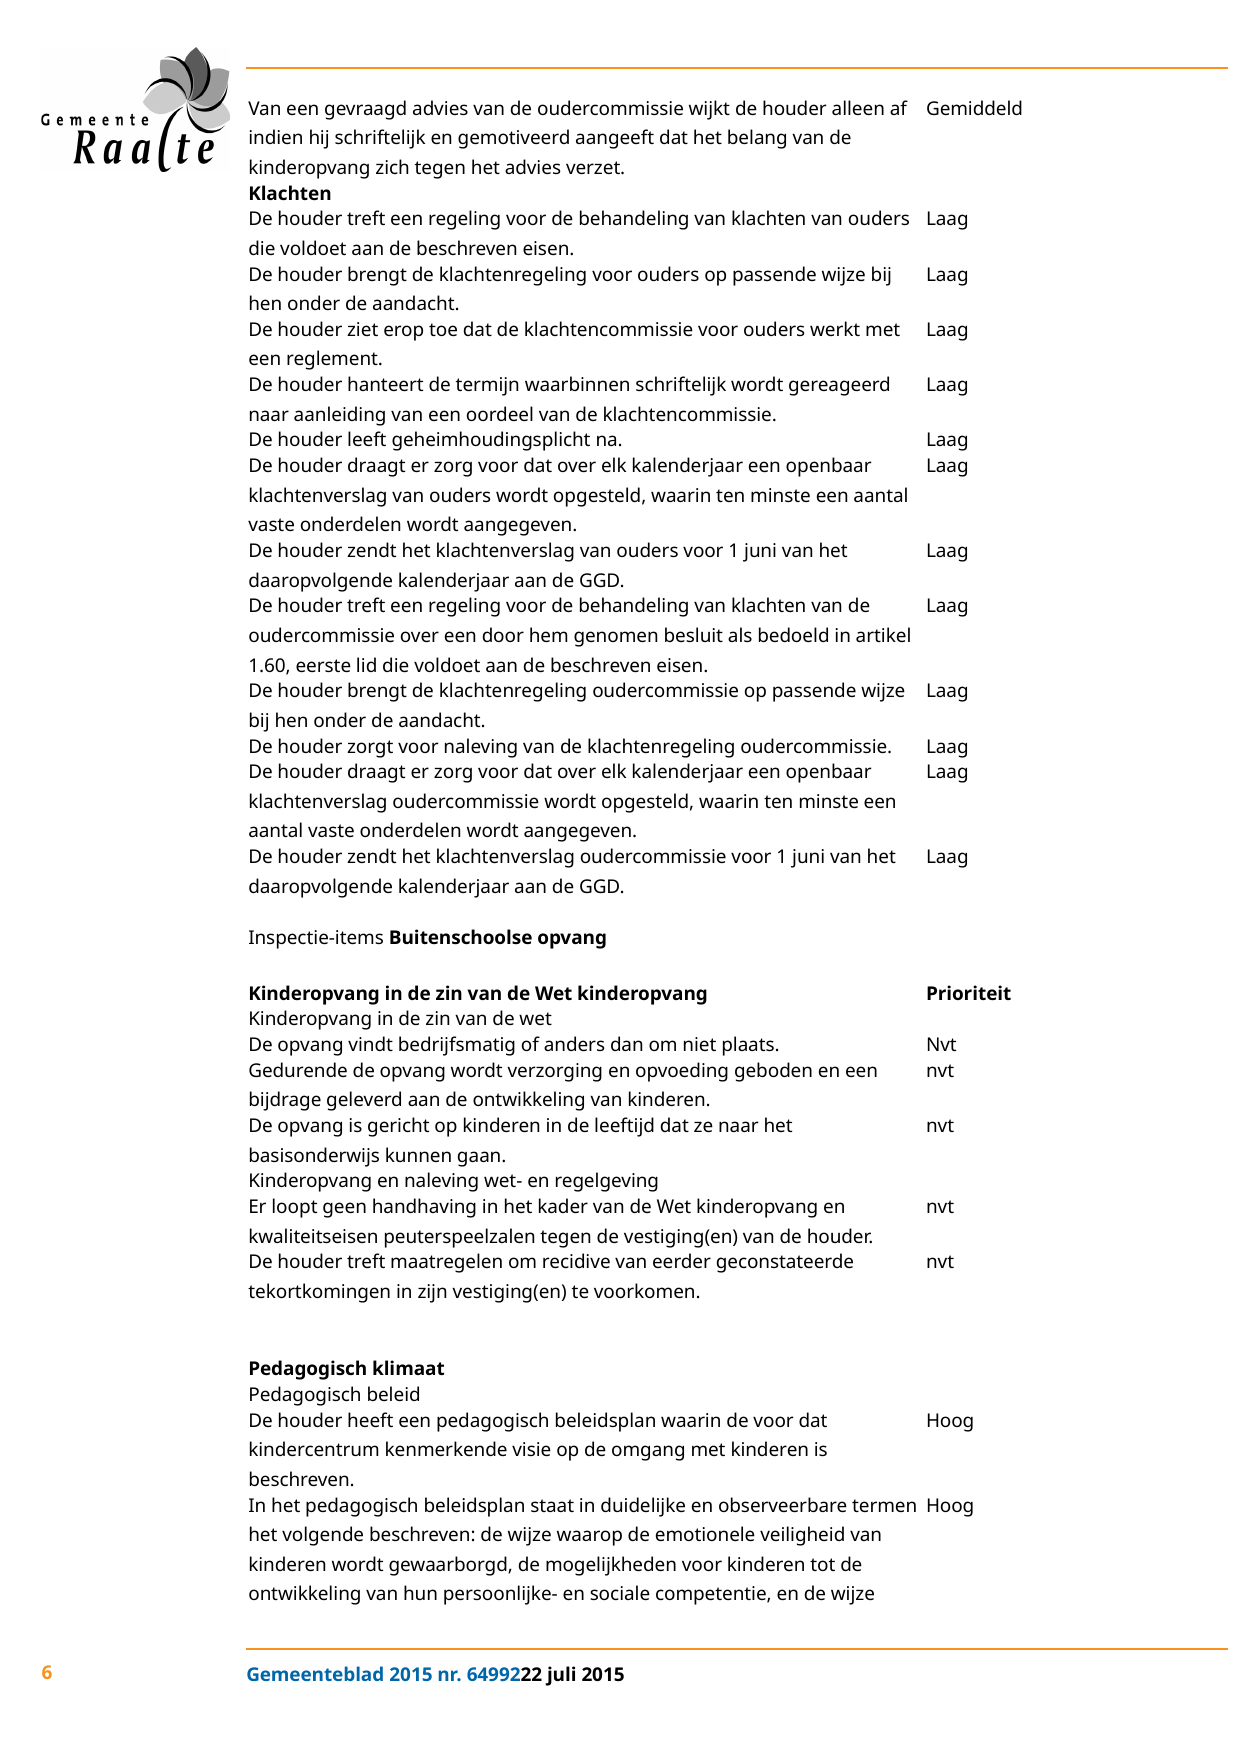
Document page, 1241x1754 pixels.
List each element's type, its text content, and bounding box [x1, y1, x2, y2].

table_header Prioriteit [926, 980, 1152, 1006]
table_cell De houder draagt er zorg voor dat over elk kalenderjaar een openbaar klachtenverslag van ouders wordt opgesteld, waarin ten minste een aantal vaste onderdelen wordt aangegeven. [248, 453, 926, 537]
picture [41, 47, 231, 172]
table_cell De houder hanteert de termijn waarbinnen schriftelijk wordt gereageerd naar aanleiding van een oordeel van de klachtencommissie. [248, 371, 926, 427]
table_cell De houder treft een regeling voor de behandeling van klachten van ouders die voldoet aan de beschreven eisen. [248, 205, 926, 261]
table_cell Laag [926, 759, 1152, 843]
table_header [926, 1355, 1152, 1381]
table_cell nvt [926, 1249, 1152, 1304]
table_cell [926, 180, 1152, 205]
table_cell Van een gevraagd advies van de oudercommissie wijkt de houder alleen af indien hij schriftelijk en gemotiveerd aangeeft dat het belang van de kinderopvang zich tegen het advies verzet. [248, 95, 926, 180]
table_cell Laag [926, 371, 1152, 427]
table_header Pedagogisch klimaat [248, 1355, 926, 1381]
table_cell Laag [926, 261, 1152, 316]
table_cell Er loopt geen handhaving in het kader van de Wet kinderopvang en kwaliteitseisen peuterspeelzalen tegen de vestiging(en) van de houder. [248, 1193, 926, 1249]
table_cell Laag [926, 733, 1152, 758]
text Inspectie-items Buitenschoolse opvang [248, 924, 1152, 950]
table_cell Laag [926, 453, 1152, 537]
table_cell De houder heeft een pedagogisch beleidsplan waarin de voor dat kindercentrum kenmerkende visie op de omgang met kinderen is beschreven. [248, 1407, 926, 1492]
table_cell Kinderopvang en naleving wet- en regelgeving [248, 1168, 926, 1193]
table_cell Laag [926, 427, 1152, 452]
table_cell Pedagogisch beleid [248, 1381, 926, 1407]
table_cell De houder brengt de klachtenregeling oudercommissie op passende wijze bij hen onder de aandacht. [248, 678, 926, 733]
table_cell Hoog [926, 1492, 1152, 1606]
table_cell Laag [926, 537, 1152, 593]
table_cell De houder draagt er zorg voor dat over elk kalenderjaar een openbaar klachtenverslag oudercommissie wordt opgesteld, waarin ten minste een aantal vaste onderdelen wordt aangegeven. [248, 759, 926, 843]
table_cell De houder ziet erop toe dat de klachtencommissie voor ouders werkt met een reglement. [248, 316, 926, 371]
table_cell De houder brengt de klachtenregeling voor ouders op passende wijze bij hen onder de aandacht. [248, 261, 926, 316]
table_cell Laag [926, 205, 1152, 261]
table_cell De houder treft een regeling voor de behandeling van klachten van de oudercommissie over een door hem genomen besluit als bedoeld in artikel 1.60, eerste lid die voldoet aan de beschreven eisen. [248, 593, 926, 677]
table_cell Laag [926, 316, 1152, 371]
table_cell Nvt [926, 1031, 1152, 1057]
table_cell De houder zorgt voor naleving van de klachtenregeling oudercommissie. [248, 733, 926, 758]
table_cell De houder zendt het klachtenverslag oudercommissie voor 1 juni van het daaropvolgende kalenderjaar aan de GGD. [248, 844, 926, 899]
table_cell De houder zendt het klachtenverslag van ouders voor 1 juni van het daaropvolgende kalenderjaar aan de GGD. [248, 537, 926, 593]
table_cell Gedurende de opvang wordt verzorging en opvoeding geboden en een bijdrage geleverd aan de ontwikkeling van kinderen. [248, 1057, 926, 1112]
table_cell [926, 1168, 1152, 1193]
table_header Kinderopvang in de zin van de Wet kinderopvang [248, 980, 926, 1006]
table_cell De opvang vindt bedrijfsmatig of anders dan om niet plaats. [248, 1031, 926, 1057]
table_cell Laag [926, 844, 1152, 899]
table_cell Laag [926, 678, 1152, 733]
table_cell In het pedagogisch beleidsplan staat in duidelijke en observeerbare termen het volgende beschreven: de wijze waarop de emotionele veiligheid van kinderen wordt gewaarborgd, de mogelijkheden voor kinderen tot de ontwikkeling van hun persoonlijke- en sociale competentie, en de wijze [248, 1492, 926, 1606]
table_cell Kinderopvang in de zin van de wet [248, 1006, 926, 1031]
table_cell Hoog [926, 1407, 1152, 1492]
table_cell Gemiddeld [926, 95, 1152, 180]
table_cell nvt [926, 1193, 1152, 1249]
table_cell Laag [926, 593, 1152, 677]
table_cell De houder treft maatregelen om recidive van eerder geconstateerde tekortkomingen in zijn vestiging(en) te voorkomen. [248, 1249, 926, 1304]
table_cell nvt [926, 1057, 1152, 1112]
table_cell De houder leeft geheimhoudingsplicht na. [248, 427, 926, 452]
table_cell De opvang is gericht op kinderen in de leeftijd dat ze naar het basisonderwijs kunnen gaan. [248, 1112, 926, 1168]
table_cell nvt [926, 1112, 1152, 1168]
table_cell Klachten [248, 180, 926, 205]
table_cell [926, 1381, 1152, 1407]
table_cell [926, 1006, 1152, 1031]
